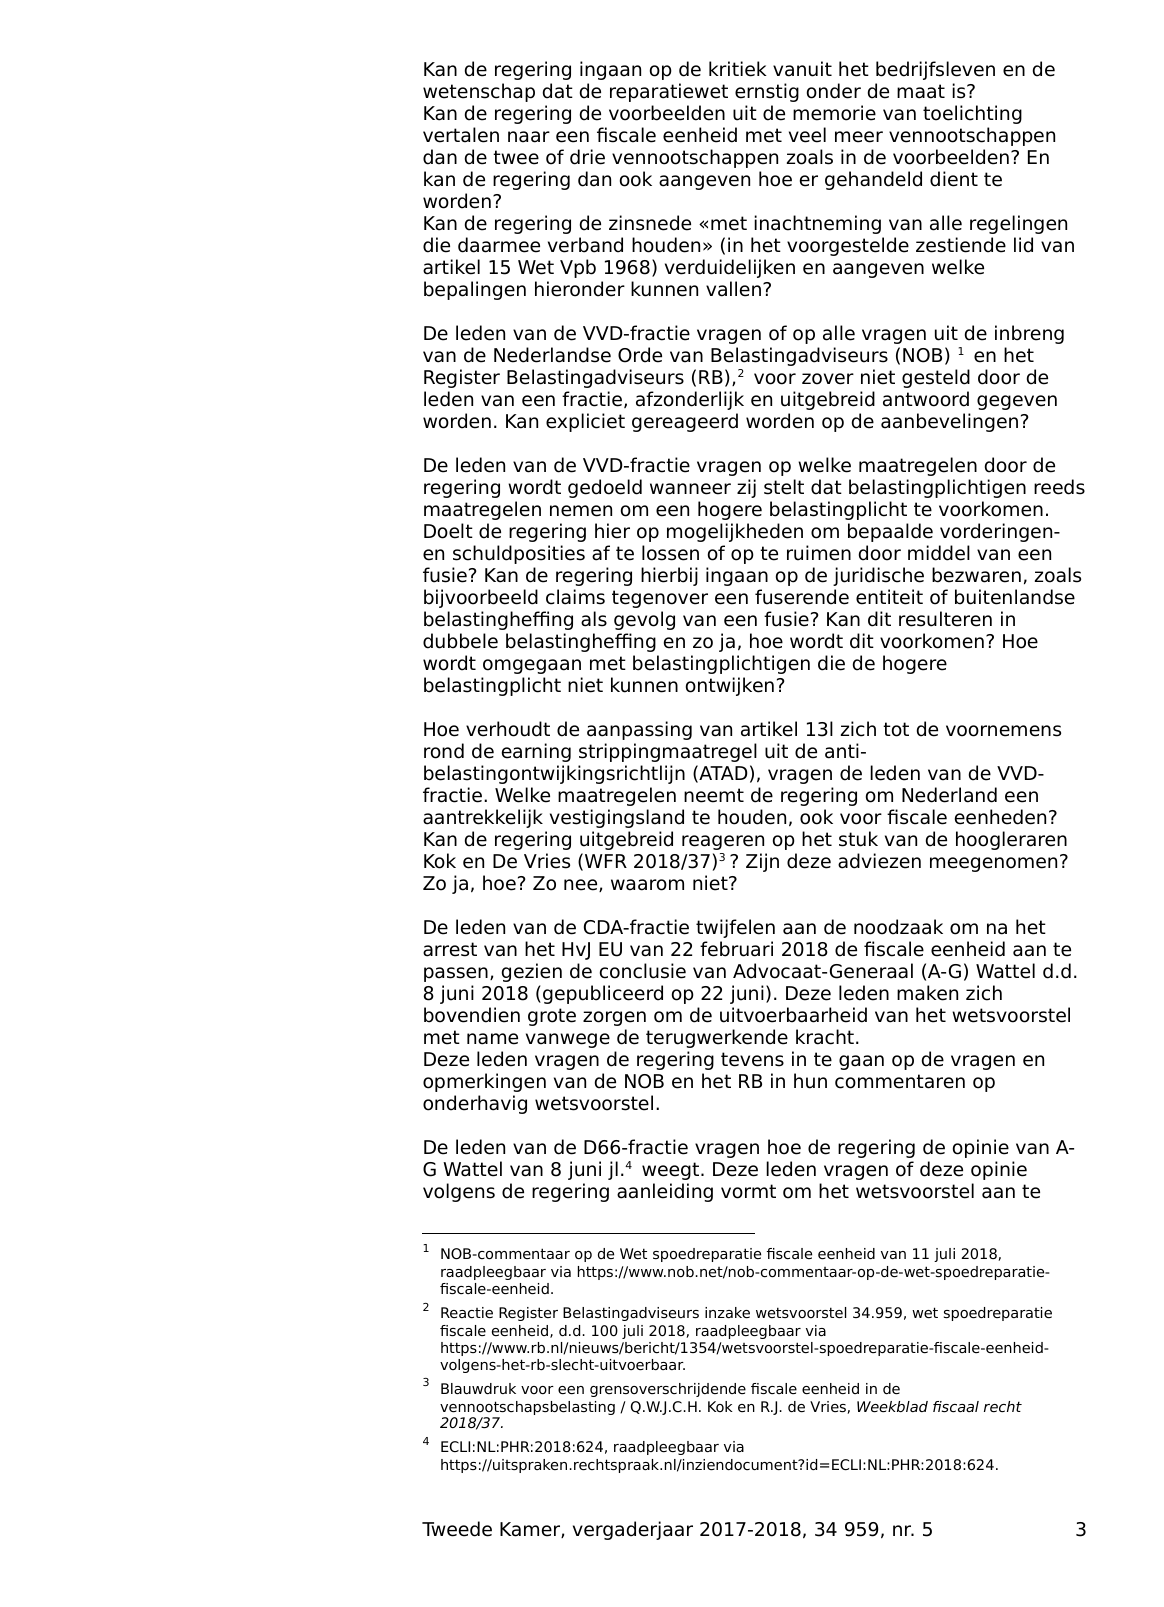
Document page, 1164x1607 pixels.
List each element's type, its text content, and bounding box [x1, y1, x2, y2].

text De leden van de VVD-fractie vragen op welke maatregelen door de regering wordt gedoeld wanneer zij stelt dat belastingplichtigen reeds maatregelen nemen om een hogere belastingplicht te voorkomen. Doelt de regering hier op mogelijkheden om bepaalde vorderingen- en schuldposities af te lossen of op te ruimen door middel van een fusie? Kan de regering hierbij ingaan op de juridische bezwaren, zoals bijvoorbeeld claims tegenover een fuserende entiteit of buitenlandse belastingheffing als gevolg van een fusie? Kan dit resulteren in dubbele belastingheffing en zo ja, hoe wordt dit voorkomen? Hoe wordt omgegaan met belastingplichtigen die de hogere belastingplicht niet kunnen ontwijken? [422, 455, 1087, 697]
text De leden van de D66-fractie vragen hoe de regering de opinie van A-G Wattel van 8 juni jl. weegt. Deze leden vragen of deze opinie volgens de regering aanleiding vormt om het wetsvoorstel aan te [422, 1137, 1087, 1203]
text ECLI:NL:PHR:2018:624, raadpleegbaar via https://uitspraken.rechtspraak.nl/inziendocument?id=ECLI:NL:PHR:2018:624. [422, 1435, 1087, 1474]
text Deze leden vragen de regering tevens in te gaan op de vragen en opmerkingen van de NOB en het RB in hun commentaren op onderhavig wetsvoorstel. [422, 1049, 1087, 1115]
text Hoe verhoudt de aanpassing van artikel 13l zich tot de voornemens rond de earning strippingmaatregel uit de anti-belastingontwijkingsrichtlijn (ATAD), vragen de leden van de VVD-fractie. Welke maatregelen neemt de regering om Nederland een aantrekkelijk vestigingsland te houden, ook voor fiscale eenheden? Kan de regering uitgebreid reageren op het stuk van de hoogleraren Kok en De Vries (WFR 2018/37)? Zijn deze adviezen meegenomen? Zo ja, hoe? Zo nee, waarom niet? [422, 719, 1087, 895]
text De leden van de CDA-fractie twijfelen aan de noodzaak om na het arrest van het HvJ EU van 22 februari 2018 de fiscale eenheid aan te passen, gezien de conclusie van Advocaat-Generaal (A-G) Wattel d.d. 8 juni 2018 (gepubliceerd op 22 juni). Deze leden maken zich bovendien grote zorgen om de uitvoerbaarheid van het wetsvoorstel met name vanwege de terugwerkende kracht. [422, 917, 1087, 1049]
text Blauwdruk voor een grensoverschrijdende fiscale eenheid in de vennootschapsbelasting / Q.W.J.C.H. Kok en R.J. de Vries, Weekblad fiscaal recht 2018/37. [422, 1377, 1087, 1432]
text Kan de regering ingaan op de kritiek vanuit het bedrijfsleven en de wetenschap dat de reparatiewet ernstig onder de maat is? [422, 59, 1087, 103]
text De leden van de VVD-fractie vragen of op alle vragen uit de inbreng van de Nederlandse Orde van Belastingadviseurs (NOB) en het Register Belastingadviseurs (RB), voor zover niet gesteld door de leden van een fractie, afzonderlijk en uitgebreid antwoord gegeven worden. Kan expliciet gereageerd worden op de aanbevelingen? [422, 323, 1087, 433]
text Kan de regering de zinsnede «met inachtneming van alle regelingen die daarmee verband houden» (in het voorgestelde zestiende lid van artikel 15 Wet Vpb 1968) verduidelijken en aangeven welke bepalingen hieronder kunnen vallen? [422, 213, 1087, 301]
text Reactie Register Belastingadviseurs inzake wetsvoorstel 34.959, wet spoedreparatie fiscale eenheid, d.d. 100 juli 2018, raadpleegbaar via https://www.rb.nl/nieuws/bericht/1354/wetsvoorstel-spoedreparatie-fiscale-eenheid-volgens-het-rb-slecht-uitvoerbaar. [422, 1301, 1087, 1374]
text NOB-commentaar op de Wet spoedreparatie fiscale eenheid van 11 juli 2018, raadpleegbaar via https://www.nob.net/nob-commentaar-op-de-wet-spoedreparatie-fiscale-eenheid. [422, 1242, 1087, 1298]
text Kan de regering de voorbeelden uit de memorie van toelichting vertalen naar een fiscale eenheid met veel meer vennootschappen dan de twee of drie vennootschappen zoals in de voorbeelden? En kan de regering dan ook aangeven hoe er gehandeld dient te worden? [422, 103, 1087, 213]
